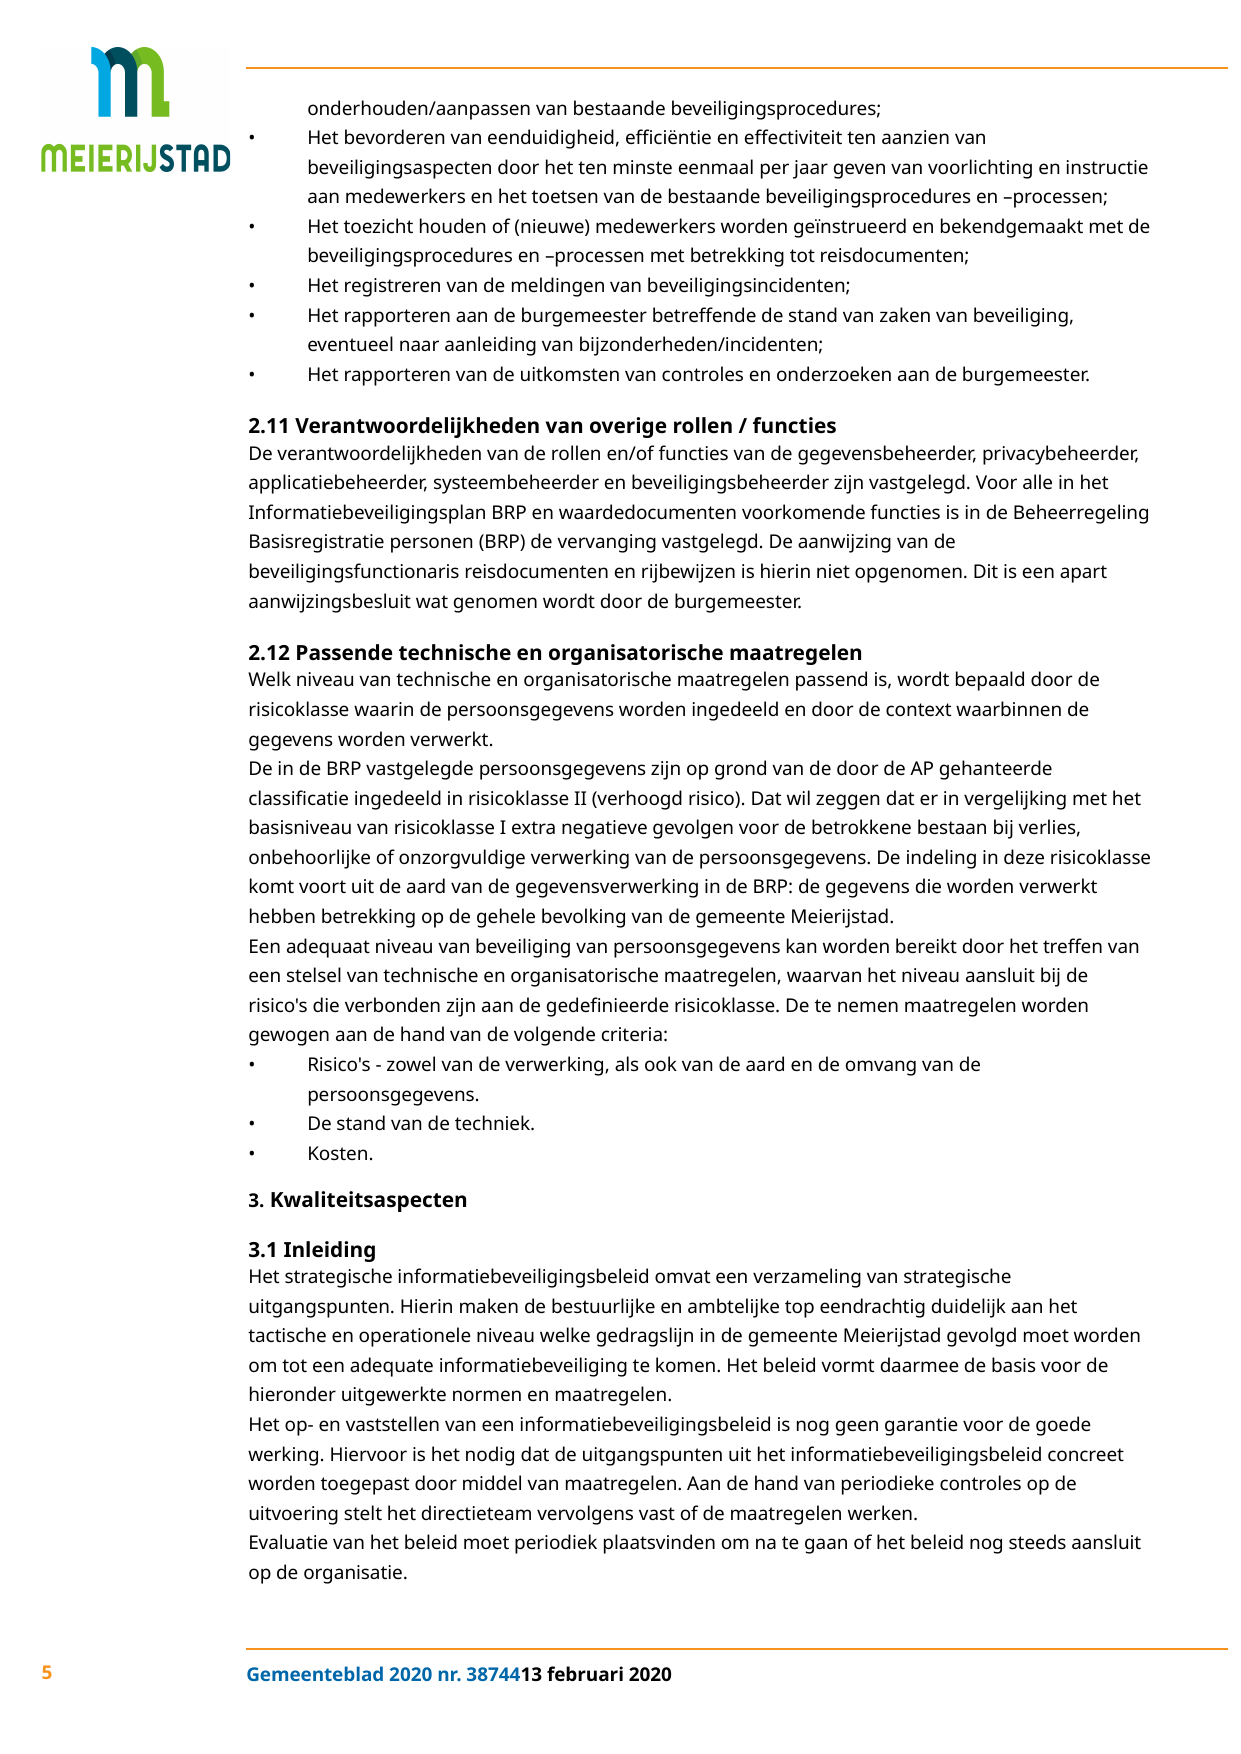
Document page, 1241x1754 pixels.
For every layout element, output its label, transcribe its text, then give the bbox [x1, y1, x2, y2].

list Kosten. [248, 1140, 1152, 1166]
text De verantwoordelijkheden van de rollen en/of functies van de gegevensbeheerder, privacybeheerder, applicatiebeheerder, systeembeheerder en beveiligingsbeheerder zijn vastgelegd. Voor alle in het Informatiebeveiligingsplan BRP en waardedocumenten voorkomende functies is in de Beheerregeling Basisregistratie personen (BRP) de vervanging vastgelegd. De aanwijzing van de beveiligingsfunctionaris reisdocumenten en rijbewijzen is hierin niet opgenomen. Dit is een apart aanwijzingsbesluit wat genomen wordt door de burgemeester. [248, 440, 1152, 613]
text 2.12 Passende technische en organisatorische maatregelen [248, 638, 1152, 667]
text Welk niveau van technische en organisatorische maatregelen passend is, wordt bepaald door de risicoklasse waarin de persoonsgegevens worden ingedeeld en door de context waarbinnen de gegevens worden verwerkt. [248, 667, 1152, 752]
list onderhouden/aanpassen van bestaande beveiligingsprocedures; [248, 95, 1152, 121]
text 3.1 Inleiding [248, 1235, 1152, 1263]
picture [41, 47, 231, 172]
list Het rapporteren van de uitkomsten van controles en onderzoeken aan de burgemeester. [248, 361, 1152, 387]
list Het bevorderen van eenduidigheid, efficiëntie en effectiviteit ten aanzien van beveiligingsaspecten door het ten minste eenmaal per jaar geven van voorlichting en instructie aan medewerkers en het toetsen van de bestaande beveiligingsprocedures en –processen; [248, 124, 1152, 209]
list De stand van de techniek. [248, 1110, 1152, 1136]
text Het strategische informatiebeveiligingsbeleid omvat een verzameling van strategische uitgangspunten. Hierin maken de bestuurlijke en ambtelijke top eendrachtig duidelijk aan het tactische en operationele niveau welke gedragslijn in de gemeente Meierijstad gevolgd moet worden om tot een adequate informatiebeveiliging te komen. Het beleid vormt daarmee de basis voor de hieronder uitgewerkte normen en maatregelen. [248, 1263, 1152, 1407]
text 2.11 Verantwoordelijkheden van overige rollen / functies [248, 411, 1152, 440]
text 3. Kwaliteitsaspecten [248, 1186, 1152, 1214]
text De in de BRP vastgelegde persoonsgegevens zijn op grond van de door de AP gehanteerde classificatie ingedeeld in risicoklasse II (verhoogd risico). Dat wil zeggen dat er in vergelijking met het basisniveau van risicoklasse I extra negatieve gevolgen voor de betrokkene bestaan bij verlies, onbehoorlijke of onzorgvuldige verwerking van de persoonsgegevens. De indeling in deze risicoklasse komt voort uit de aard van de gegevensverwerking in de BRP: de gegevens die worden verwerkt hebben betrekking op de gehele bevolking van de gemeente Meierijstad. [248, 755, 1152, 929]
text Een adequaat niveau van beveiliging van persoonsgegevens kan worden bereikt door het treffen van een stelsel van technische en organisatorische maatregelen, waarvan het niveau aansluit bij de risico's die verbonden zijn aan de gedefinieerde risicoklasse. De te nemen maatregelen worden gewogen aan de hand van de volgende criteria: [248, 933, 1152, 1047]
text Het op- en vaststellen van een informatiebeveiligingsbeleid is nog geen garantie voor de goede werking. Hiervoor is het nodig dat de uitgangspunten uit het informatiebeveiligingsbeleid concreet worden toegepast door middel van maatregelen. Aan de hand van periodieke controles op de uitvoering stelt het directieteam vervolgens vast of de maatregelen werken. [248, 1411, 1152, 1526]
text Evaluatie van het beleid moet periodiek plaatsvinden om na te gaan of het beleid nog steeds aansluit op de organisatie. [248, 1529, 1152, 1585]
list Risico's - zowel van de verwerking, als ook van de aard en de omvang van de persoonsgegevens. [248, 1051, 1152, 1107]
list Het registreren van de meldingen van beveiligingsincidenten; [248, 272, 1152, 298]
list Het toezicht houden of (nieuwe) medewerkers worden geïnstrueerd en bekendgemaakt met de beveiligingsprocedures en –processen met betrekking tot reisdocumenten; [248, 213, 1152, 268]
list Het rapporteren aan de burgemeester betreffende de stand van zaken van beveiliging, eventueel naar aanleiding van bijzonderheden/incidenten; [248, 302, 1152, 357]
